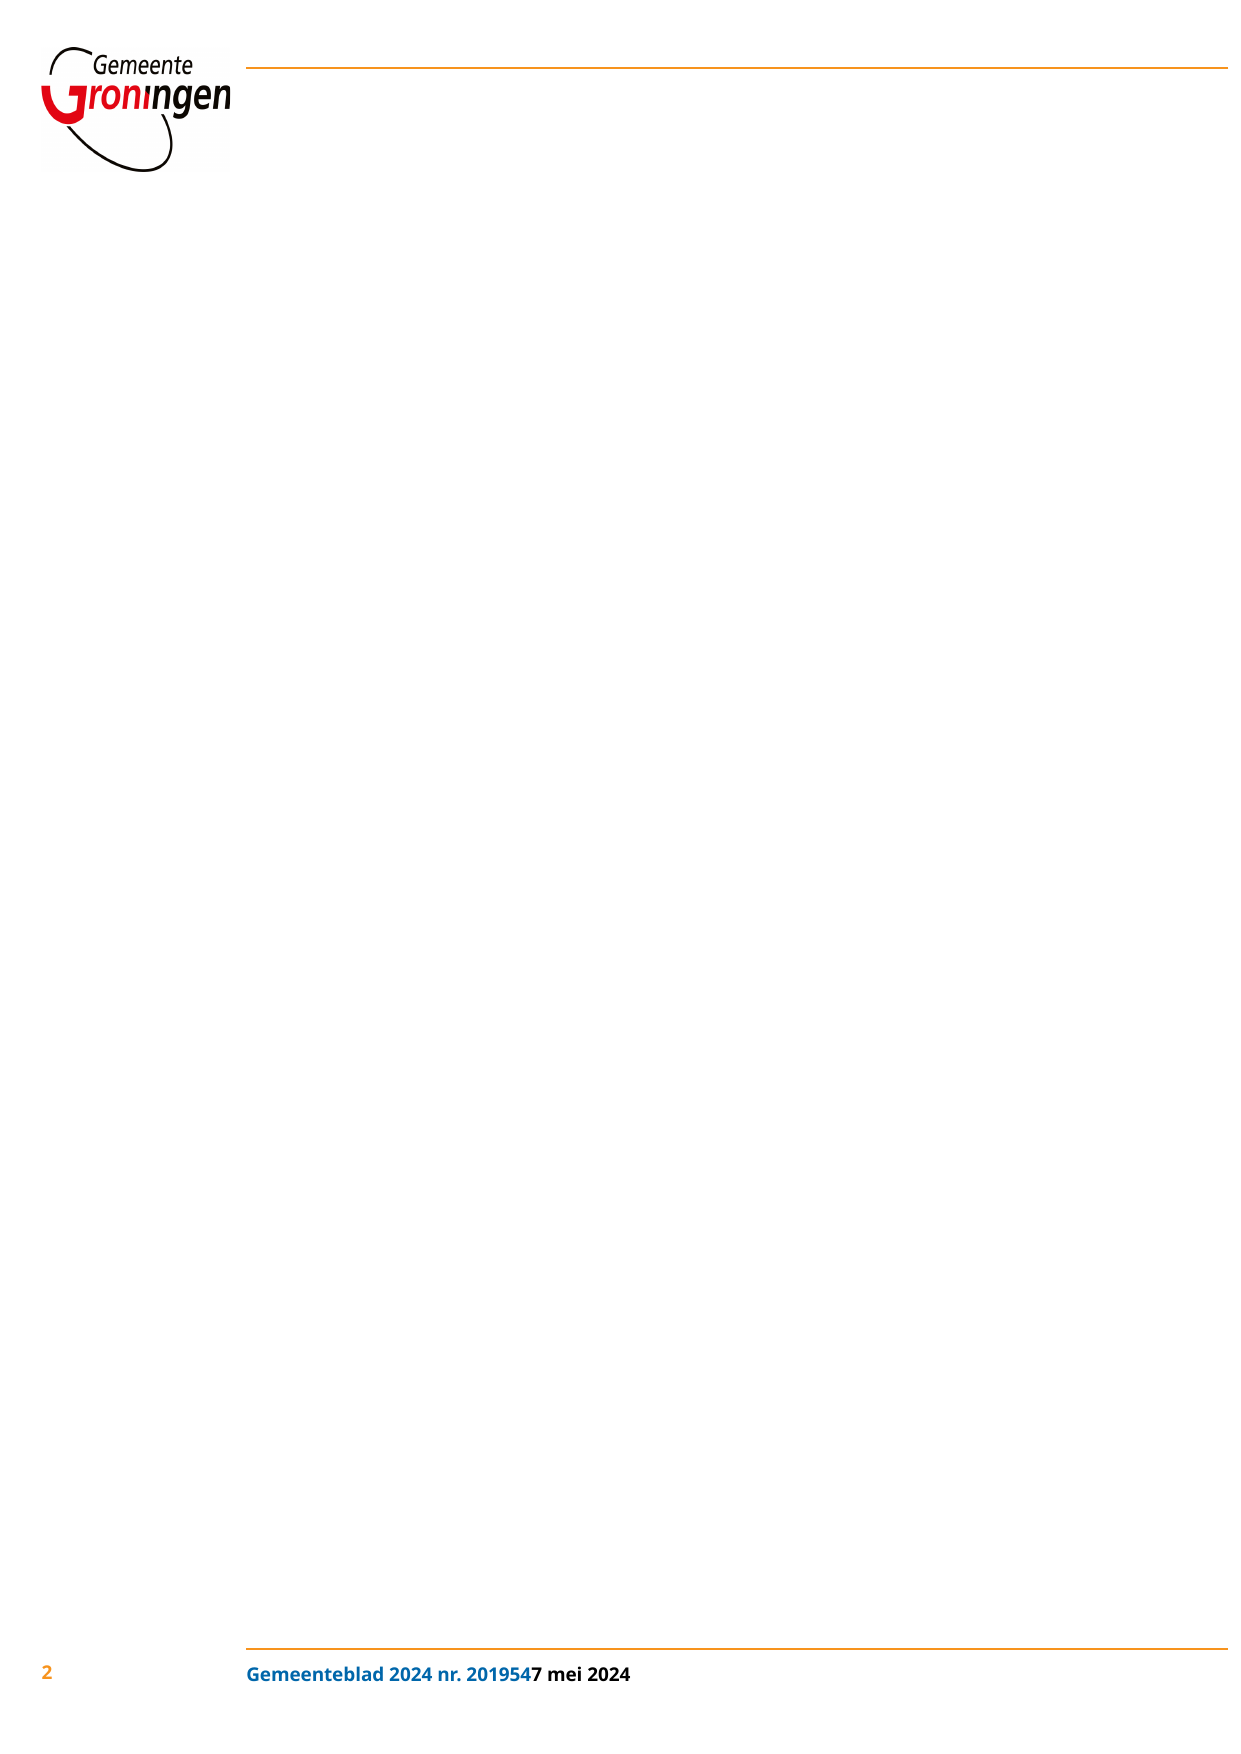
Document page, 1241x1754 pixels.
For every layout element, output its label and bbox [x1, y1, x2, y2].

picture [41, 47, 231, 172]
